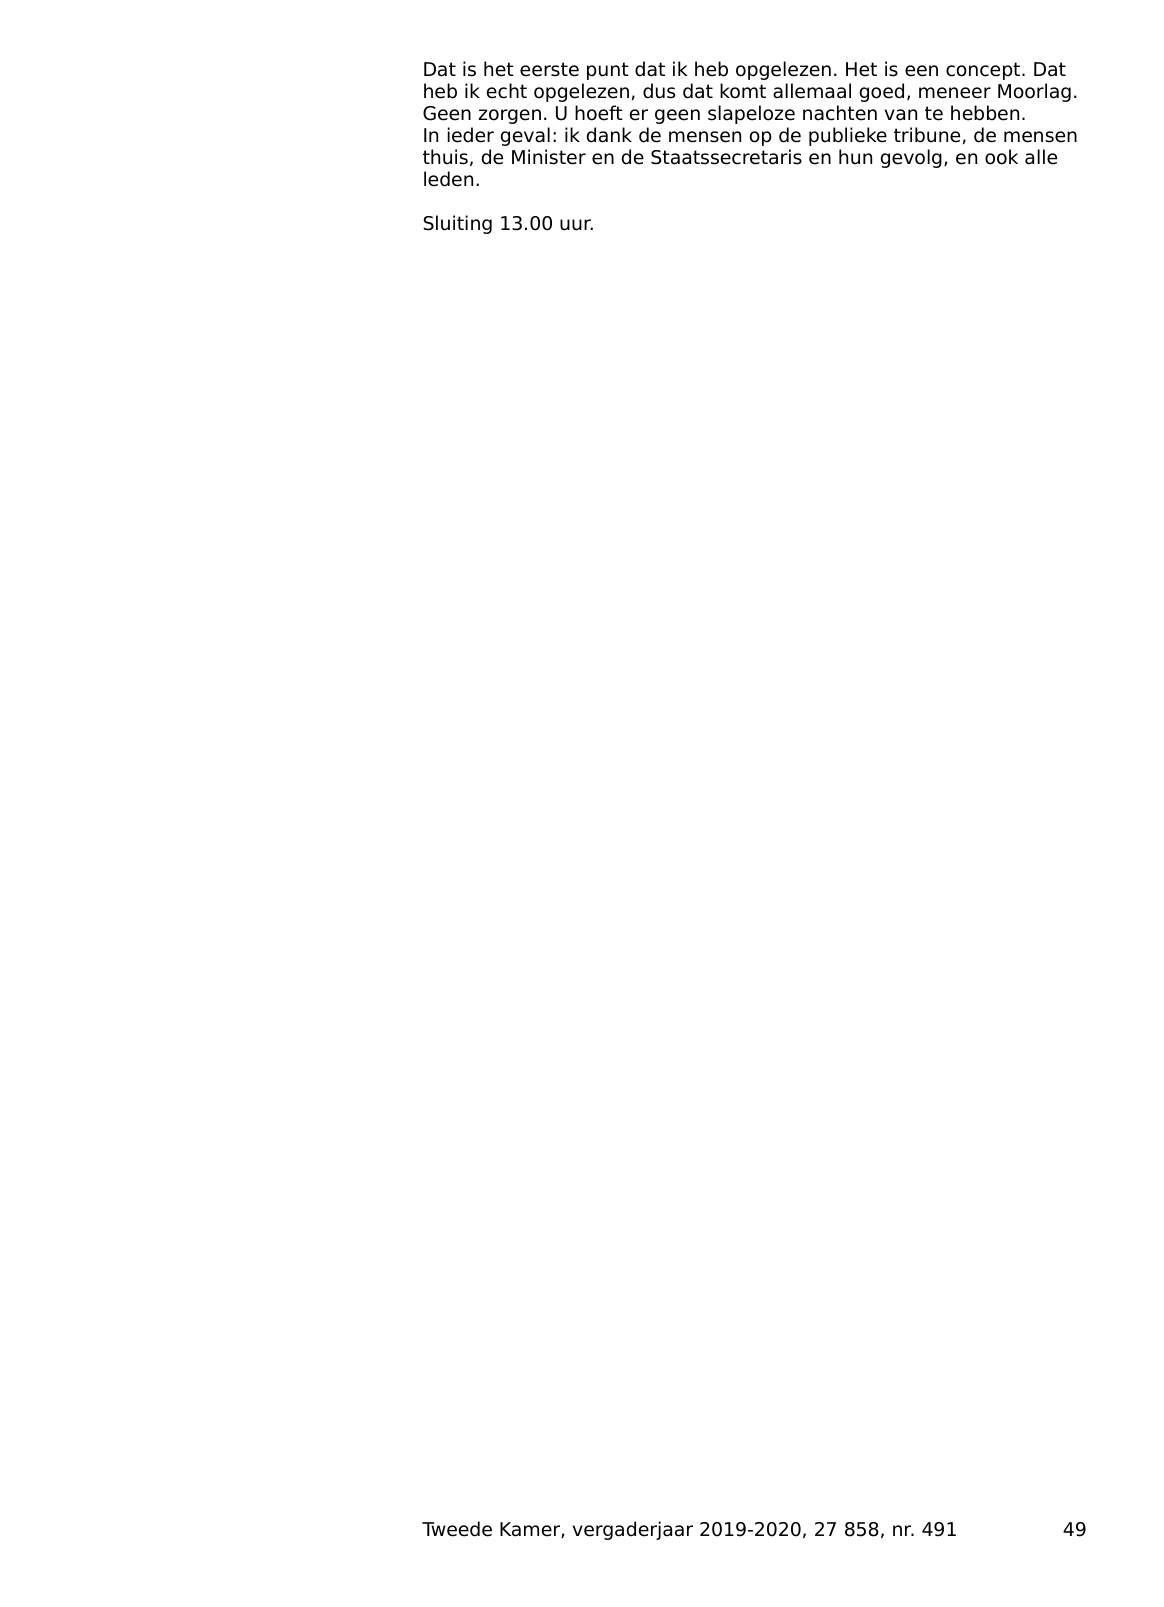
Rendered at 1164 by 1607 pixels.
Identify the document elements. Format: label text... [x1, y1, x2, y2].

text Dat is het eerste punt dat ik heb opgelezen. Het is een concept. Dat heb ik echt opgelezen, dus dat komt allemaal goed, meneer Moorlag. Geen zorgen. U hoeft er geen slapeloze nachten van te hebben. [422, 59, 1087, 125]
text Sluiting 13.00 uur. [422, 213, 1087, 235]
text In ieder geval: ik dank de mensen op de publieke tribune, de mensen thuis, de Minister en de Staatssecretaris en hun gevolg, en ook alle leden. [422, 125, 1087, 191]
